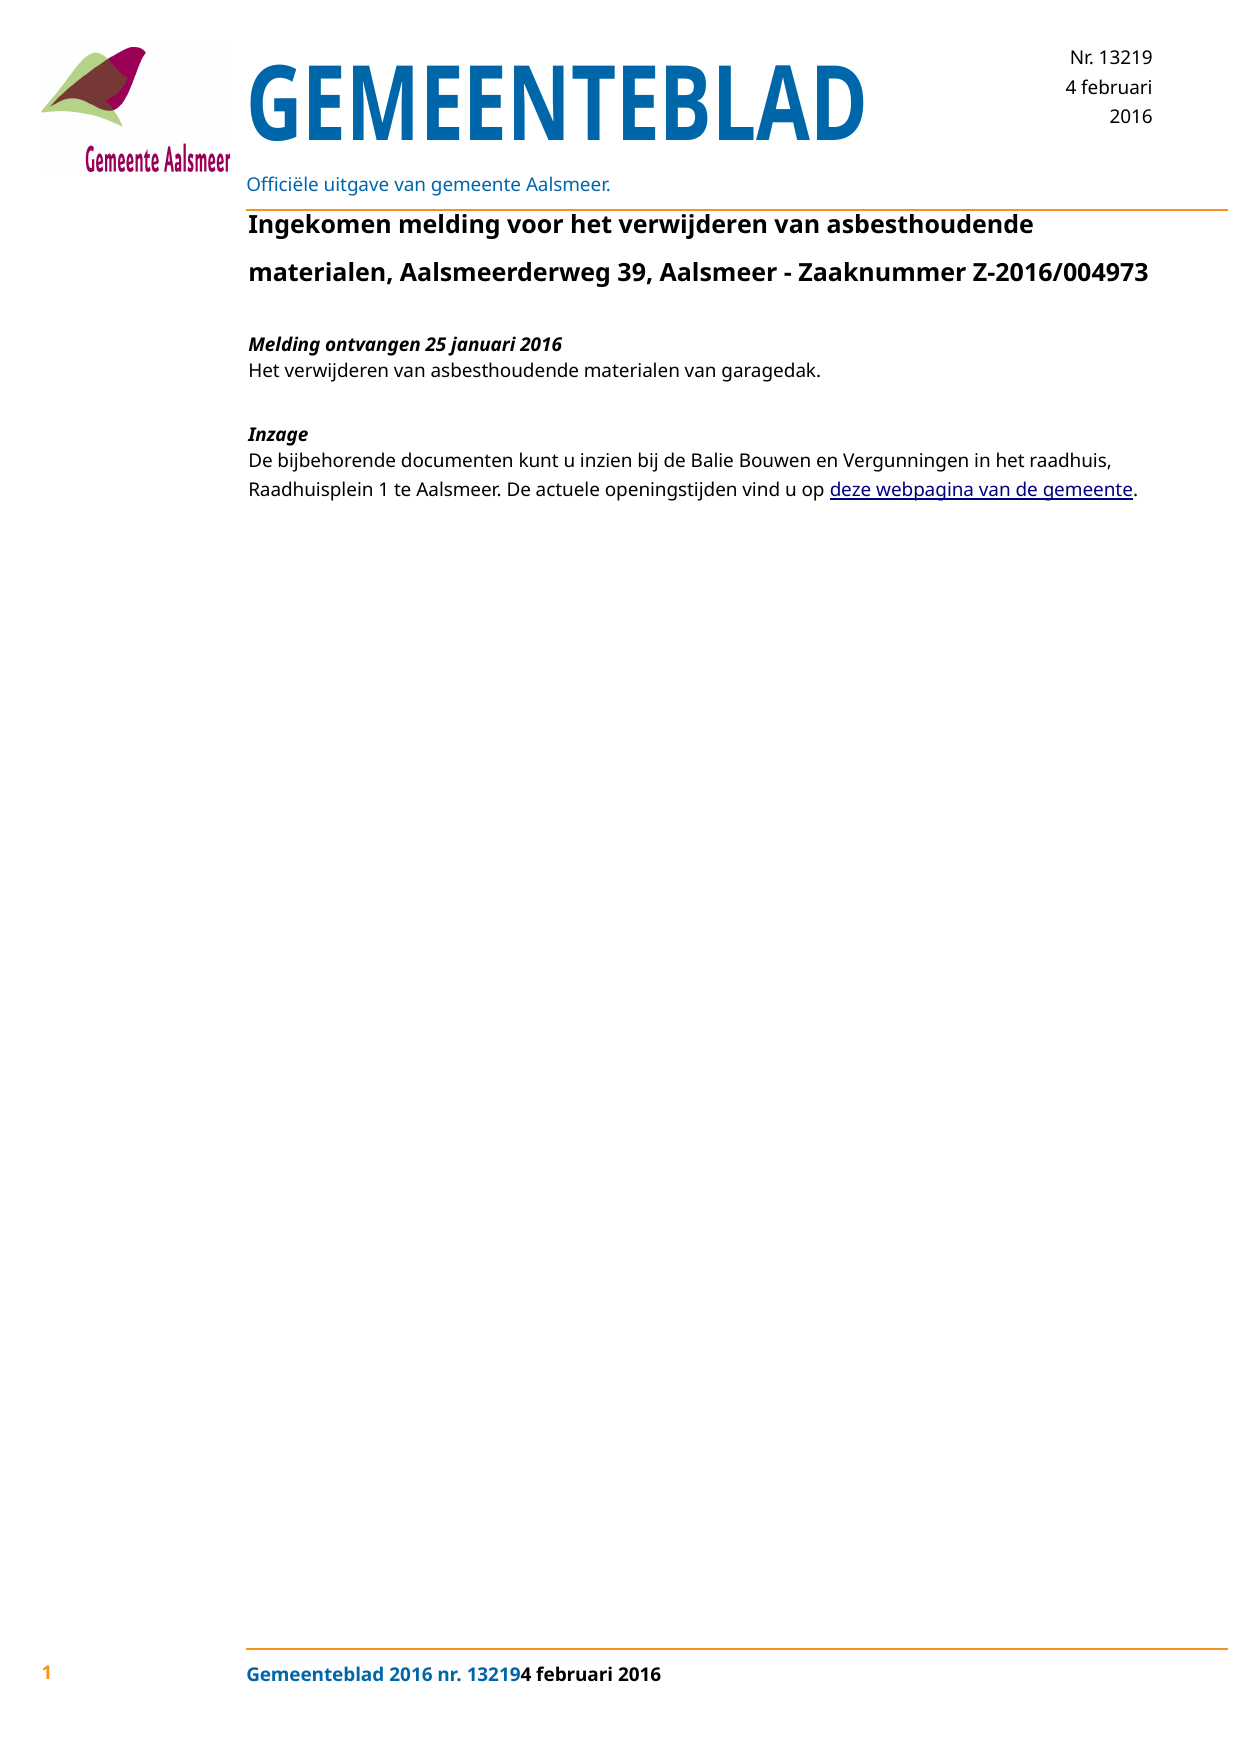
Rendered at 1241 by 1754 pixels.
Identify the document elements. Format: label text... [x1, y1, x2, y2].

text De bijbehorende documenten kunt u inzien bij de Balie Bouwen en Vergunningen in het raadhuis, Raadhuisplein 1 te Aalsmeer. De actuele openingstijden vind u op deze webpagina van de gemeente. [248, 447, 1152, 502]
picture [41, 47, 231, 172]
text Melding ontvangen 25 januari 2016 [248, 331, 1152, 357]
text Inzage [248, 421, 1152, 447]
text Het verwijderen van asbesthoudende materialen van garagedak. [248, 357, 1152, 383]
text Ingekomen melding voor het verwijderen van asbesthoudende materialen, Aalsmeerderweg 39, Aalsmeer - Zaaknummer Z-2016/004973 [248, 211, 1152, 288]
